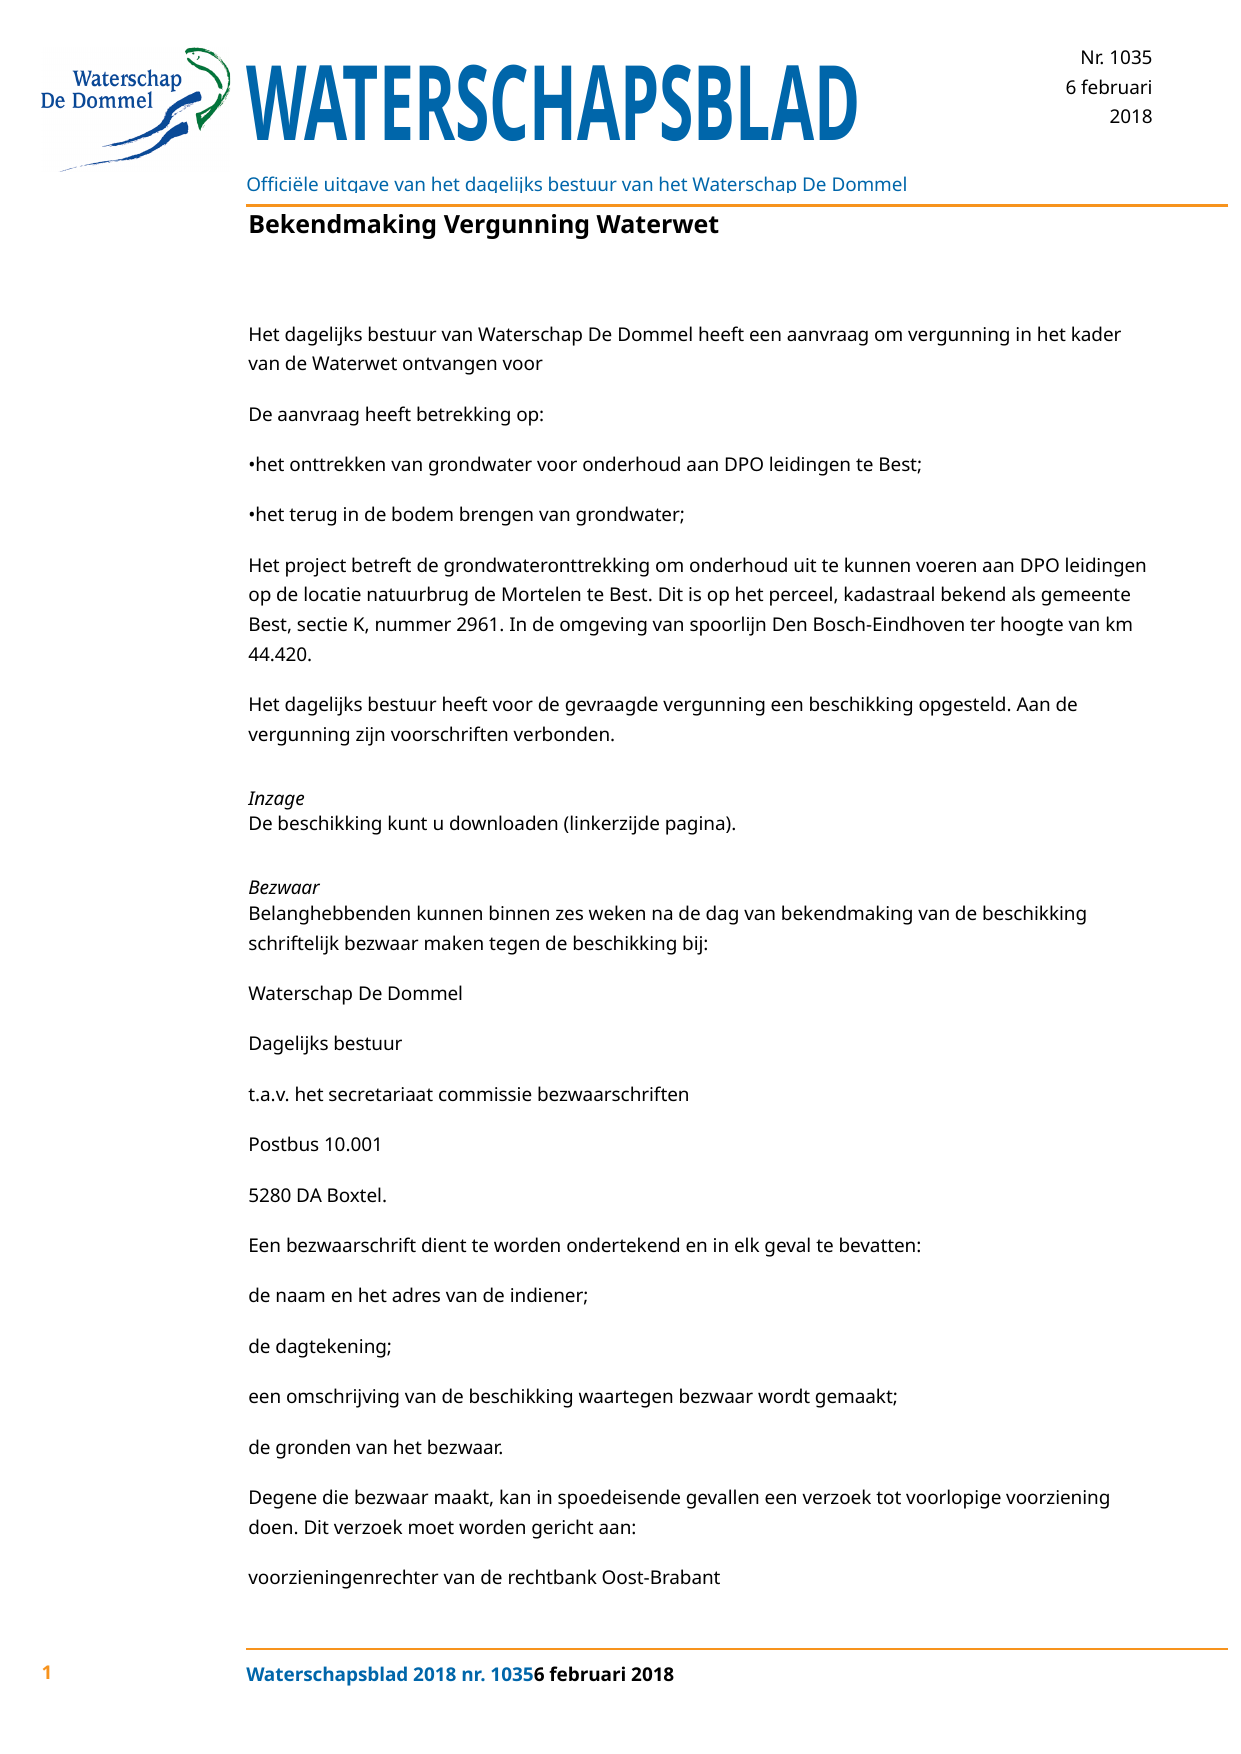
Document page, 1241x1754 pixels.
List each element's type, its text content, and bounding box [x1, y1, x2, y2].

text Inzage [248, 785, 1152, 810]
picture [41, 47, 231, 172]
text Het dagelijks bestuur heeft voor de gevraagde vergunning een beschikking opgesteld. Aan de vergunning zijn voorschriften verbonden. [248, 691, 1152, 746]
text De beschikking kunt u downloaden (linkerzijde pagina). [248, 810, 1152, 836]
text Het dagelijks bestuur van Waterschap De Dommel heeft een aanvraag om vergunning in het kader van de Waterwet ontvangen voor [248, 321, 1152, 376]
text voorzieningenrechter van de rechtbank Oost-Brabant [248, 1564, 1152, 1590]
text de dagtekening; [248, 1333, 1152, 1359]
text Het project betreft de grondwateronttrekking om onderhoud uit te kunnen voeren aan DPO leidingen op de locatie natuurbrug de Mortelen te Best. Dit is op het perceel, kadastraal bekend als gemeente Best, sectie K, nummer 2961. In de omgeving van spoorlijn Den Bosch-Eindhoven ter hoogte van km 44.420. [248, 552, 1152, 666]
text De aanvraag heeft betrekking op: [248, 401, 1152, 426]
text een omschrijving van de beschikking waartegen bezwaar wordt gemaakt; [248, 1383, 1152, 1409]
text 5280 DA Boxtel. [248, 1182, 1152, 1207]
text de gronden van het bezwaar. [248, 1434, 1152, 1459]
text Degene die bezwaar maakt, kan in spoedeisende gevallen een verzoek tot voorlopige voorziening doen. Dit verzoek moet worden gericht aan: [248, 1484, 1152, 1539]
text Bekendmaking Vergunning Waterwet [248, 207, 1152, 241]
text Dagelijks bestuur [248, 1031, 1152, 1056]
text Bezwaar [248, 874, 1152, 900]
text Waterschap De Dommel [248, 980, 1152, 1006]
text Belanghebbenden kunnen binnen zes weken na de dag van bekendmaking van de beschikking schriftelijk bezwaar maken tegen de beschikking bij: [248, 900, 1152, 955]
text Postbus 10.001 [248, 1131, 1152, 1157]
text •het onttrekken van grondwater voor onderhoud aan DPO leidingen te Best; [248, 451, 1152, 477]
text Een bezwaarschrift dient te worden ondertekend en in elk geval te bevatten: [248, 1232, 1152, 1258]
text •het terug in de bodem brengen van grondwater; [248, 502, 1152, 527]
text de naam en het adres van de indiener; [248, 1283, 1152, 1308]
text t.a.v. het secretariaat commissie bezwaarschriften [248, 1081, 1152, 1107]
